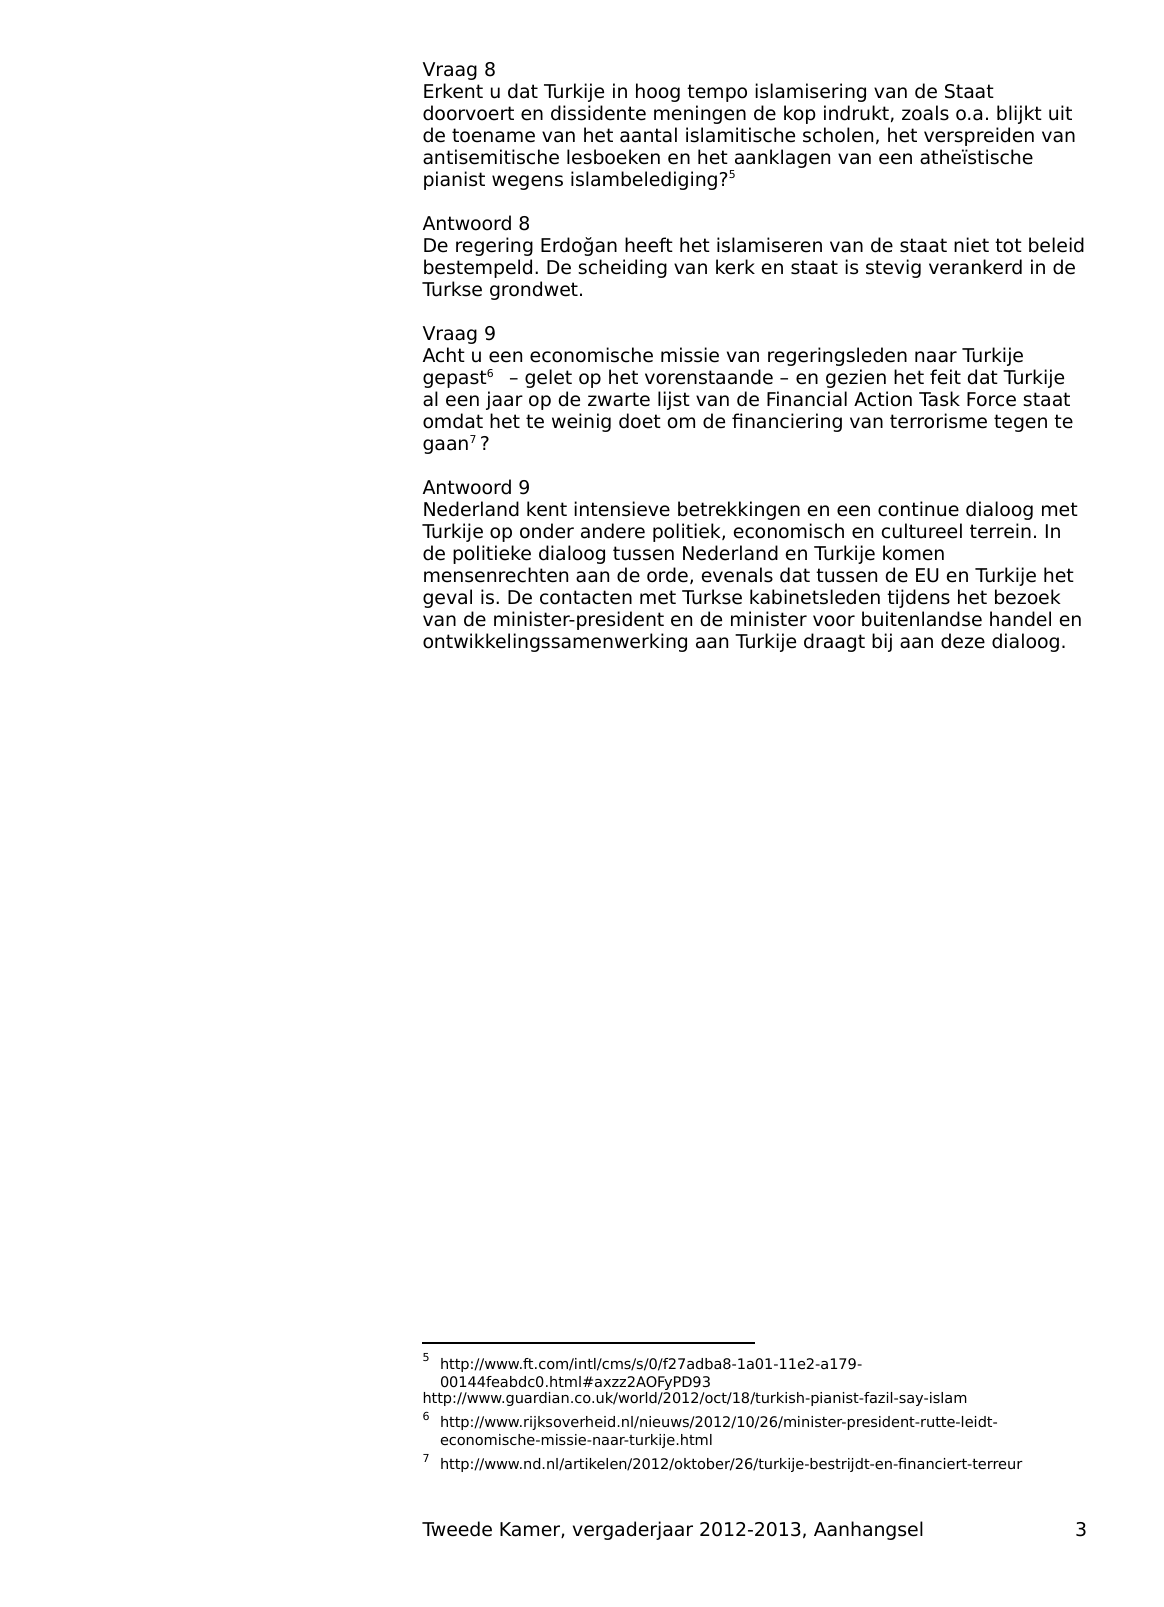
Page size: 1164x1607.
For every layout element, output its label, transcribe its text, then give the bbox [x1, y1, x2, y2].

text Acht u een economische missie van regeringsleden naar Turkije gepast – gelet op het vorenstaande – en gezien het feit dat Turkije al een jaar op de zwarte lijst van de Financial Action Task Force staat omdat het te weinig doet om de financiering van terrorisme tegen te gaan? [422, 345, 1087, 455]
text http://www.ft.com/intl/cms/s/0/f27adba8-1a01-11e2-a179-00144feabdc0.html#axzz2AOFyPD93 [422, 1352, 1087, 1391]
text Erkent u dat Turkije in hoog tempo islamisering van de Staat doorvoert en dissidente meningen de kop indrukt, zoals o.a. blijkt uit de toename van het aantal islamitische scholen, het verspreiden van antisemitische lesboeken en het aanklagen van een atheïstische pianist wegens islambelediging? [422, 81, 1087, 191]
text De regering Erdoğan heeft het islamiseren van de staat niet tot beleid bestempeld. De scheiding van kerk en staat is stevig verankerd in de Turkse grondwet. [422, 235, 1087, 301]
text http://www.nd.nl/artikelen/2012/oktober/26/turkije-bestrijdt-en-financiert-terreur [422, 1452, 1087, 1474]
text Antwoord 8 [422, 213, 1087, 235]
text http://www.rijksoverheid.nl/nieuws/2012/10/26/minister-president-rutte-leidt-economische-missie-naar-turkije.html [422, 1410, 1087, 1449]
text http://www.guardian.co.uk/world/2012/oct/18/turkish-pianist-fazil-say-islam [422, 1391, 1087, 1407]
text Antwoord 9 [422, 477, 1087, 499]
text Nederland kent intensieve betrekkingen en een continue dialoog met Turkije op onder andere politiek, economisch en cultureel terrein. In de politieke dialoog tussen Nederland en Turkije komen mensenrechten aan de orde, evenals dat tussen de EU en Turkije het geval is. De contacten met Turkse kabinetsleden tijdens het bezoek van de minister-president en de minister voor buitenlandse handel en ontwikkelingssamenwerking aan Turkije draagt bij aan deze dialoog. [422, 499, 1087, 653]
text Vraag 9 [422, 323, 1087, 345]
text Vraag 8 [422, 59, 1087, 81]
